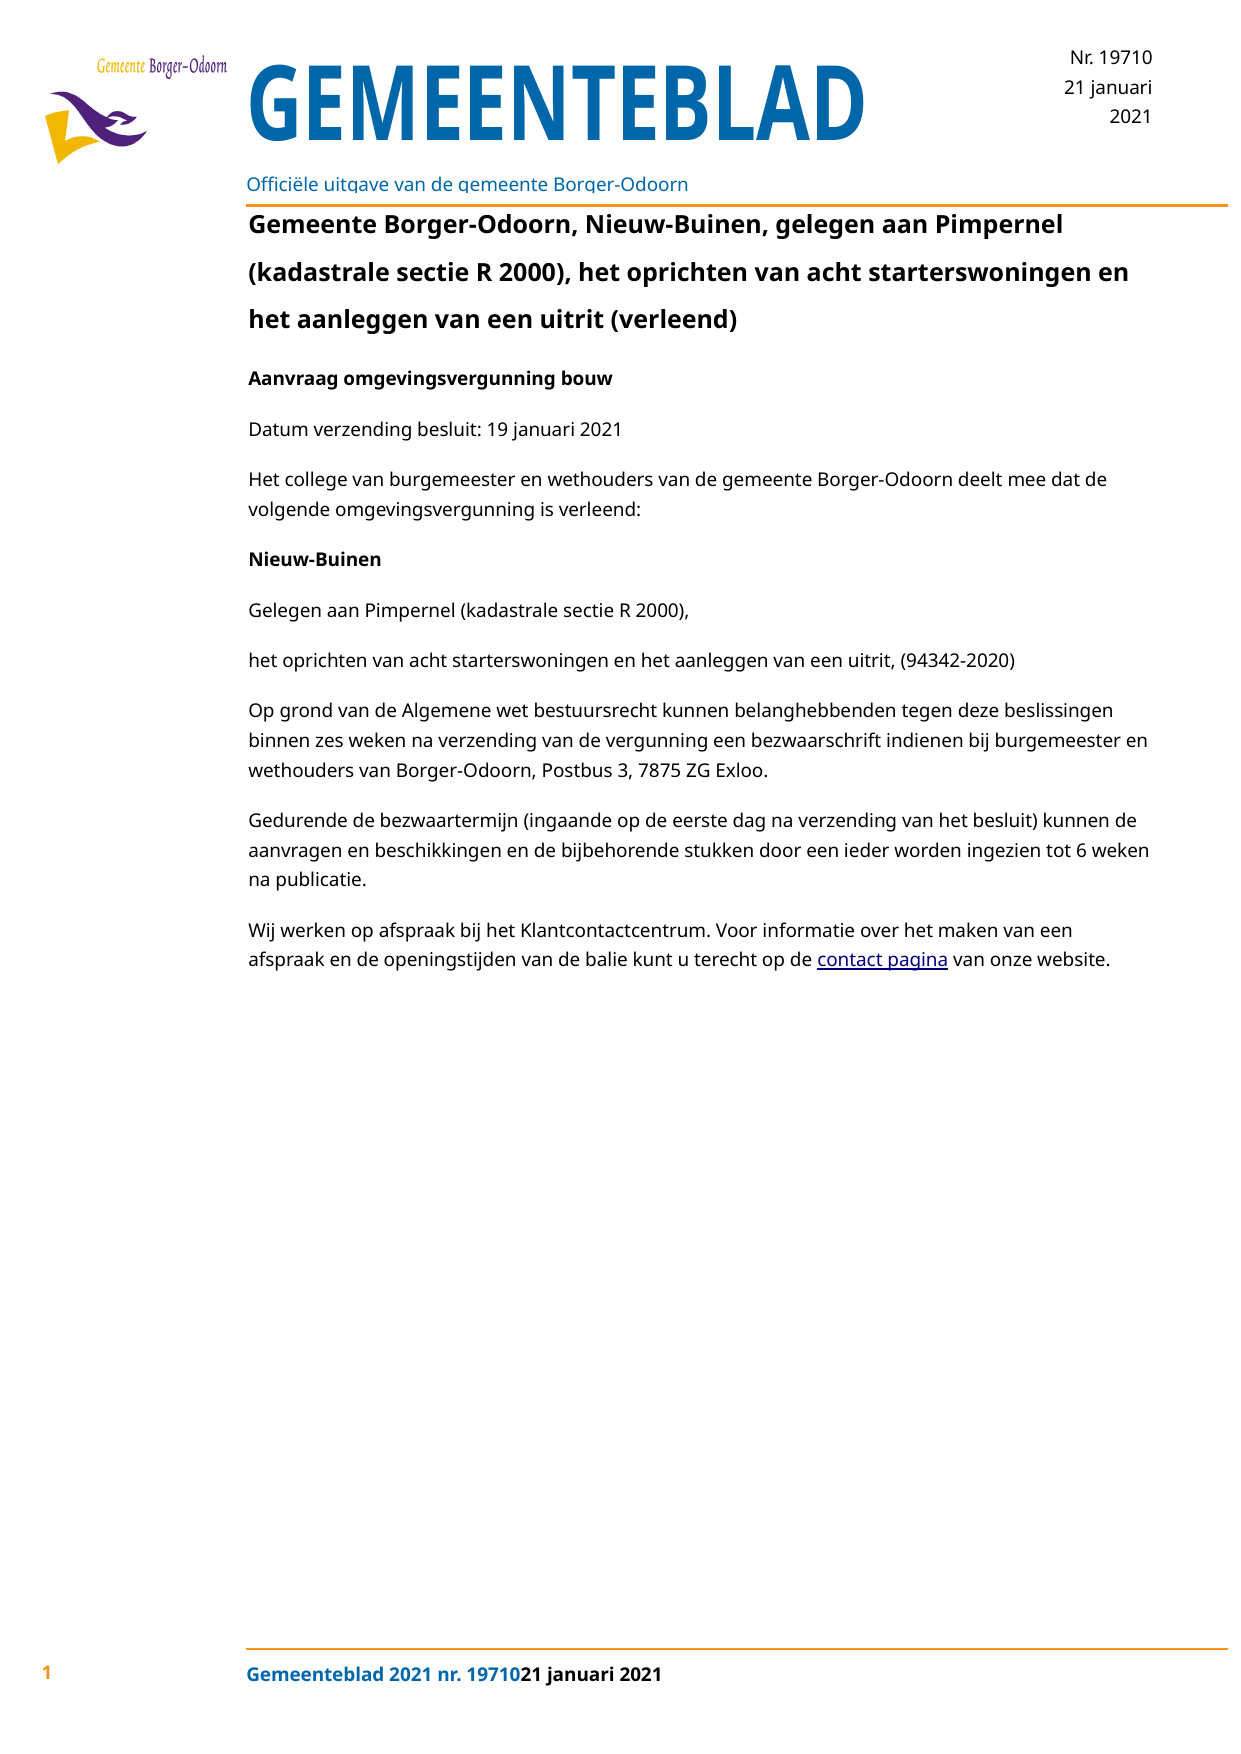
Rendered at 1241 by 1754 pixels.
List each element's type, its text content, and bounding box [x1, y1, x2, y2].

text Wij werken op afspraak bij het Klantcontactcentrum. Voor informatie over het maken van een afspraak en de openingstijden van de balie kunt u terecht op de contact pagina van onze website. [248, 917, 1152, 972]
text Het college van burgemeester en wethouders van de gemeente Borger-Odoorn deelt mee dat de volgende omgevingsvergunning is verleend: [248, 466, 1152, 522]
text Op grond van de Algemene wet bestuursrecht kunnen belanghebbenden tegen deze beslissingen binnen zes weken na verzending van de vergunning een bezwaarschrift indienen bij burgemeester en wethouders van Borger-Odoorn, Postbus 3, 7875 ZG Exloo. [248, 698, 1152, 782]
text Nieuw-Buinen [248, 546, 1152, 572]
text Datum verzending besluit: 19 januari 2021 [248, 416, 1152, 442]
text Gedurende de bezwaartermijn (ingaande op de eerste dag na verzending van het besluit) kunnen de aanvragen en beschikkingen en de bijbehorende stukken door een ieder worden ingezien tot 6 weken na publicatie. [248, 807, 1152, 892]
text het oprichten van acht starterswoningen en het aanleggen van een uitrit, (94342-2020) [248, 647, 1152, 673]
text Gemeente Borger-Odoorn, Nieuw-Buinen, gelegen aan Pimpernel (kadastrale sectie R 2000), het oprichten van acht starterswoningen en het aanleggen van een uitrit (verleend) [248, 207, 1152, 336]
picture [41, 47, 231, 172]
text Aanvraag omgevingsvergunning bouw [248, 366, 1152, 391]
text Gelegen aan Pimpernel (kadastrale sectie R 2000), [248, 597, 1152, 622]
